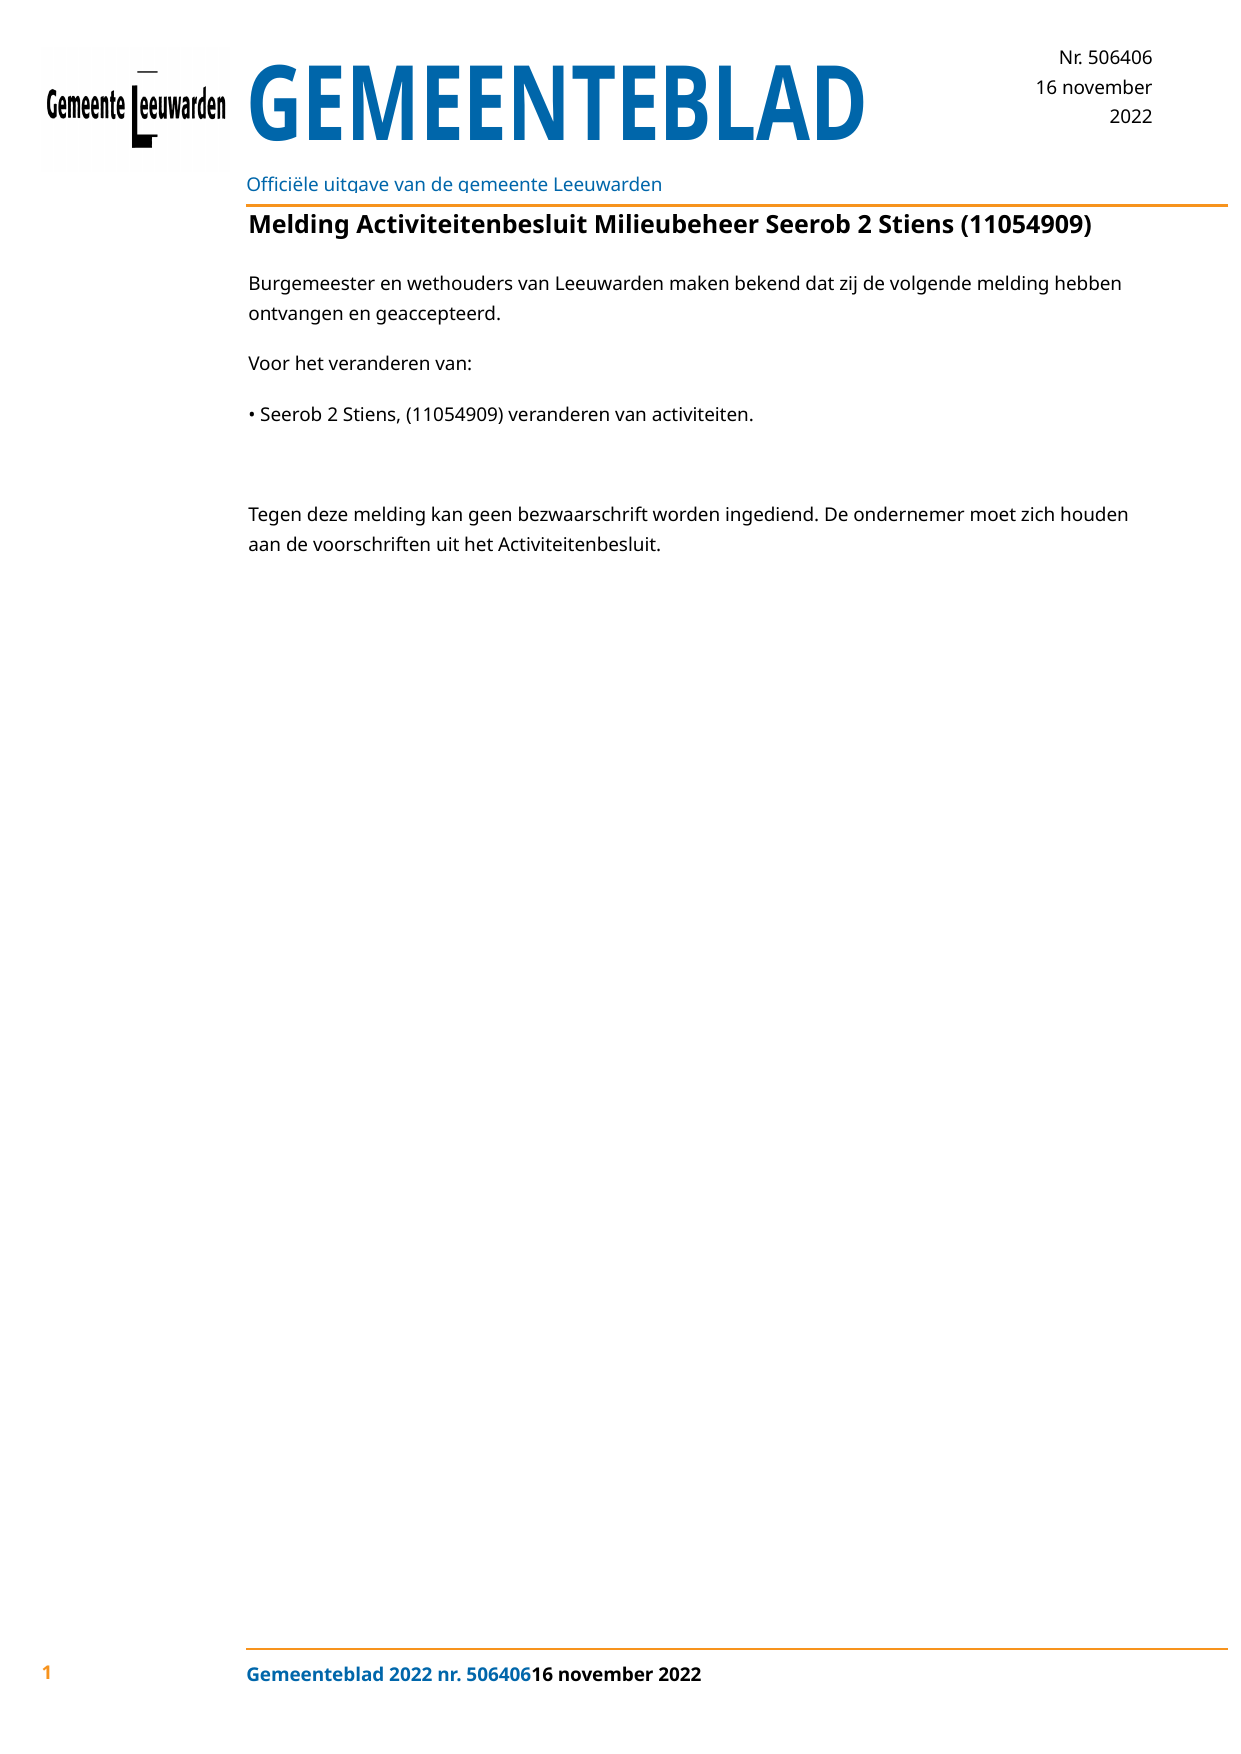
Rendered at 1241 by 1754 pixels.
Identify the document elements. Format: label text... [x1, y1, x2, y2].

text Tegen deze melding kan geen bezwaarschrift worden ingediend. De ondernemer moet zich houden aan de voorschriften uit het Activiteitenbesluit. [248, 502, 1152, 557]
picture [41, 47, 231, 172]
text Melding Activiteitenbesluit Milieubeheer Seerob 2 Stiens (11054909) [248, 207, 1152, 241]
text Voor het veranderen van: [248, 350, 1152, 376]
text • Seerob 2 Stiens, (11054909) veranderen van activiteiten. [248, 401, 1152, 426]
text Burgemeester en wethouders van Leeuwarden maken bekend dat zij de volgende melding hebben ontvangen en geaccepteerd. [248, 270, 1152, 326]
